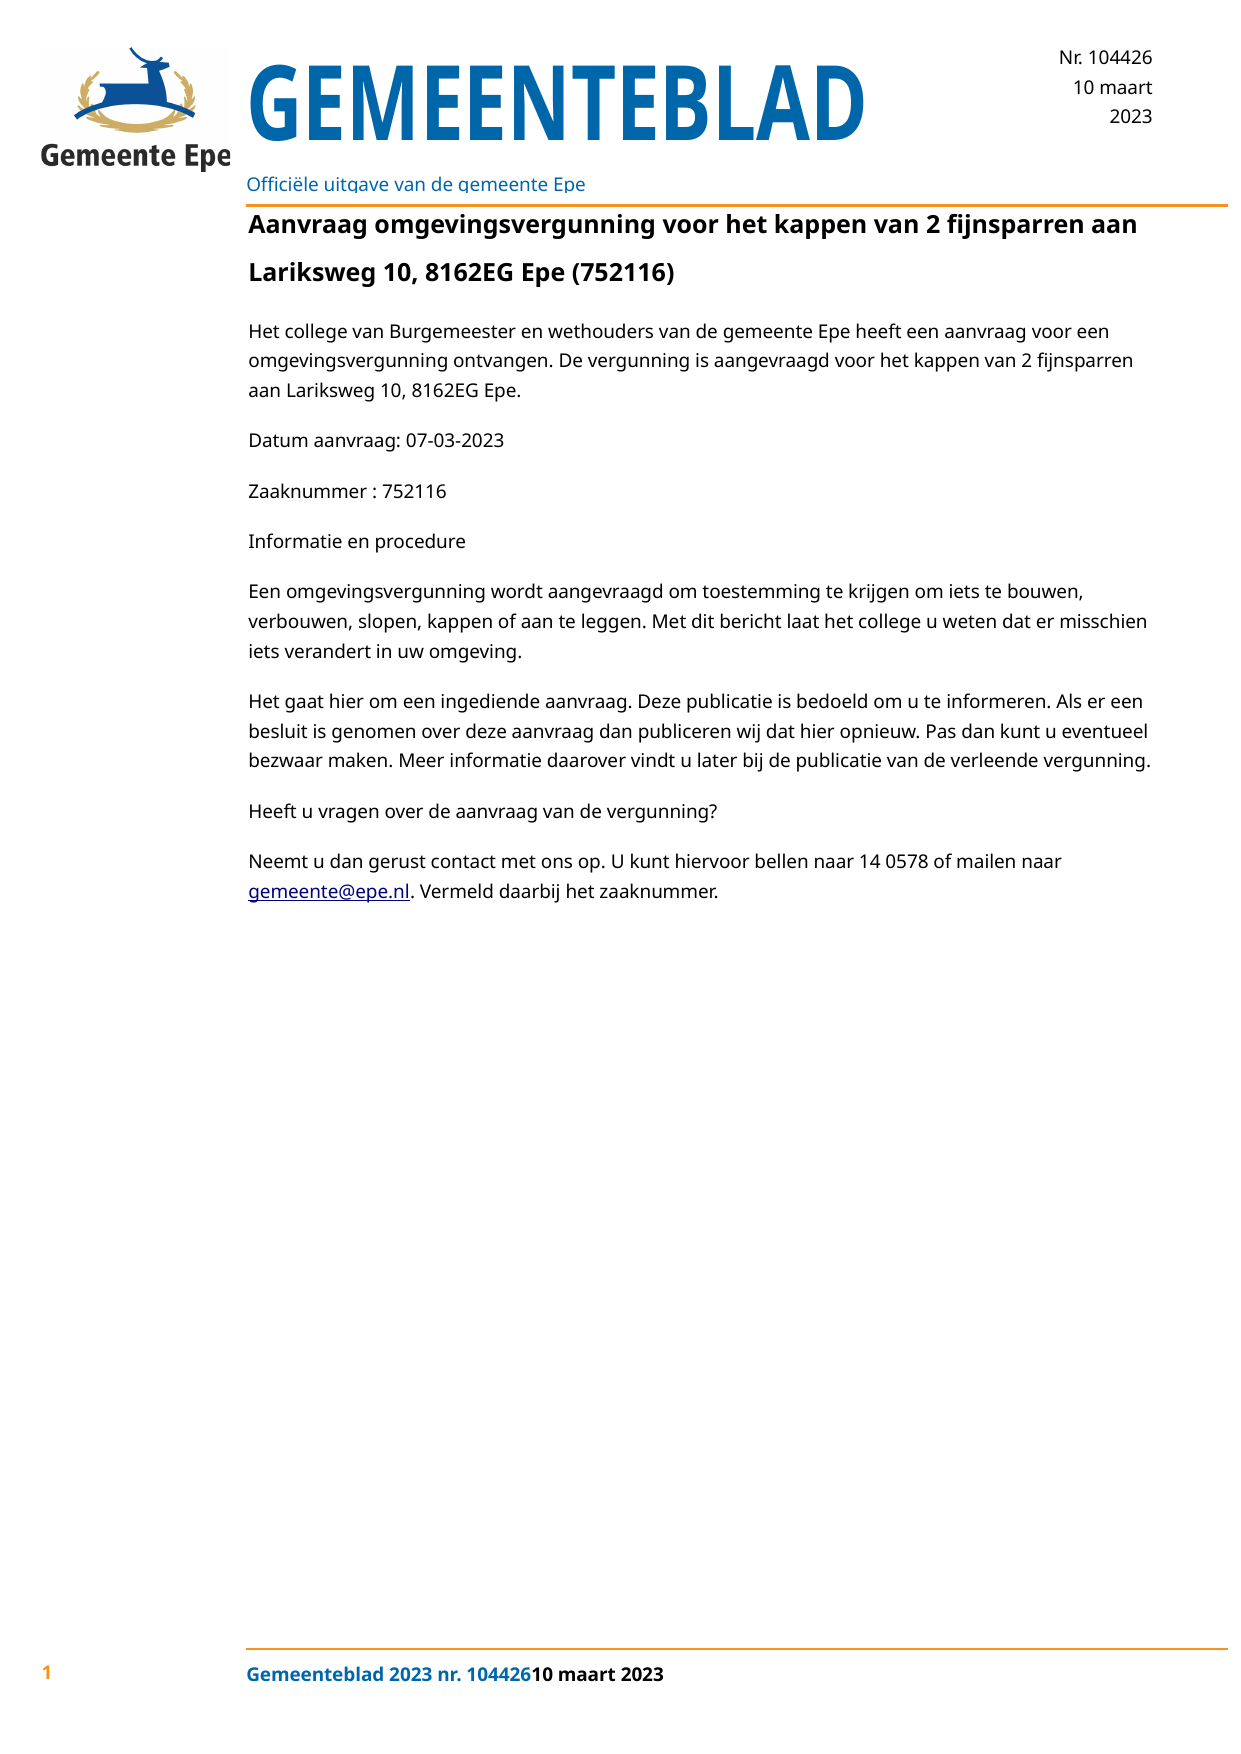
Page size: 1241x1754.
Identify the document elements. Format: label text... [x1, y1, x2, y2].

text Het college van Burgemeester en wethouders van de gemeente Epe heeft een aanvraag voor een omgevingsvergunning ontvangen. De vergunning is aangevraagd voor het kappen van 2 fijnsparren aan Lariksweg 10, 8162EG Epe. [248, 318, 1152, 403]
text Heeft u vragen over de aanvraag van de vergunning? [248, 798, 1152, 824]
text Neemt u dan gerust contact met ons op. U kunt hiervoor bellen naar 14 0578 of mailen naar gemeente@epe.nl. Vermeld daarbij het zaaknummer. [248, 848, 1152, 904]
text Zaaknummer : 752116 [248, 478, 1152, 504]
picture [41, 47, 231, 172]
text Het gaat hier om een ingediende aanvraag. Deze publicatie is bedoeld om u te informeren. Als er een besluit is genomen over deze aanvraag dan publiceren wij dat hier opnieuw. Pas dan kunt u eventueel bezwaar maken. Meer informatie daarover vindt u later bij de publicatie van de verleende vergunning. [248, 688, 1152, 773]
text Aanvraag omgevingsvergunning voor het kappen van 2 fijnsparren aan Lariksweg 10, 8162EG Epe (752116) [248, 207, 1152, 288]
text Informatie en procedure [248, 528, 1152, 554]
text Een omgevingsvergunning wordt aangevraagd om toestemming te krijgen om iets te bouwen, verbouwen, slopen, kappen of aan te leggen. Met dit bericht laat het college u weten dat er misschien iets verandert in uw omgeving. [248, 579, 1152, 664]
text Datum aanvraag: 07-03-2023 [248, 427, 1152, 453]
